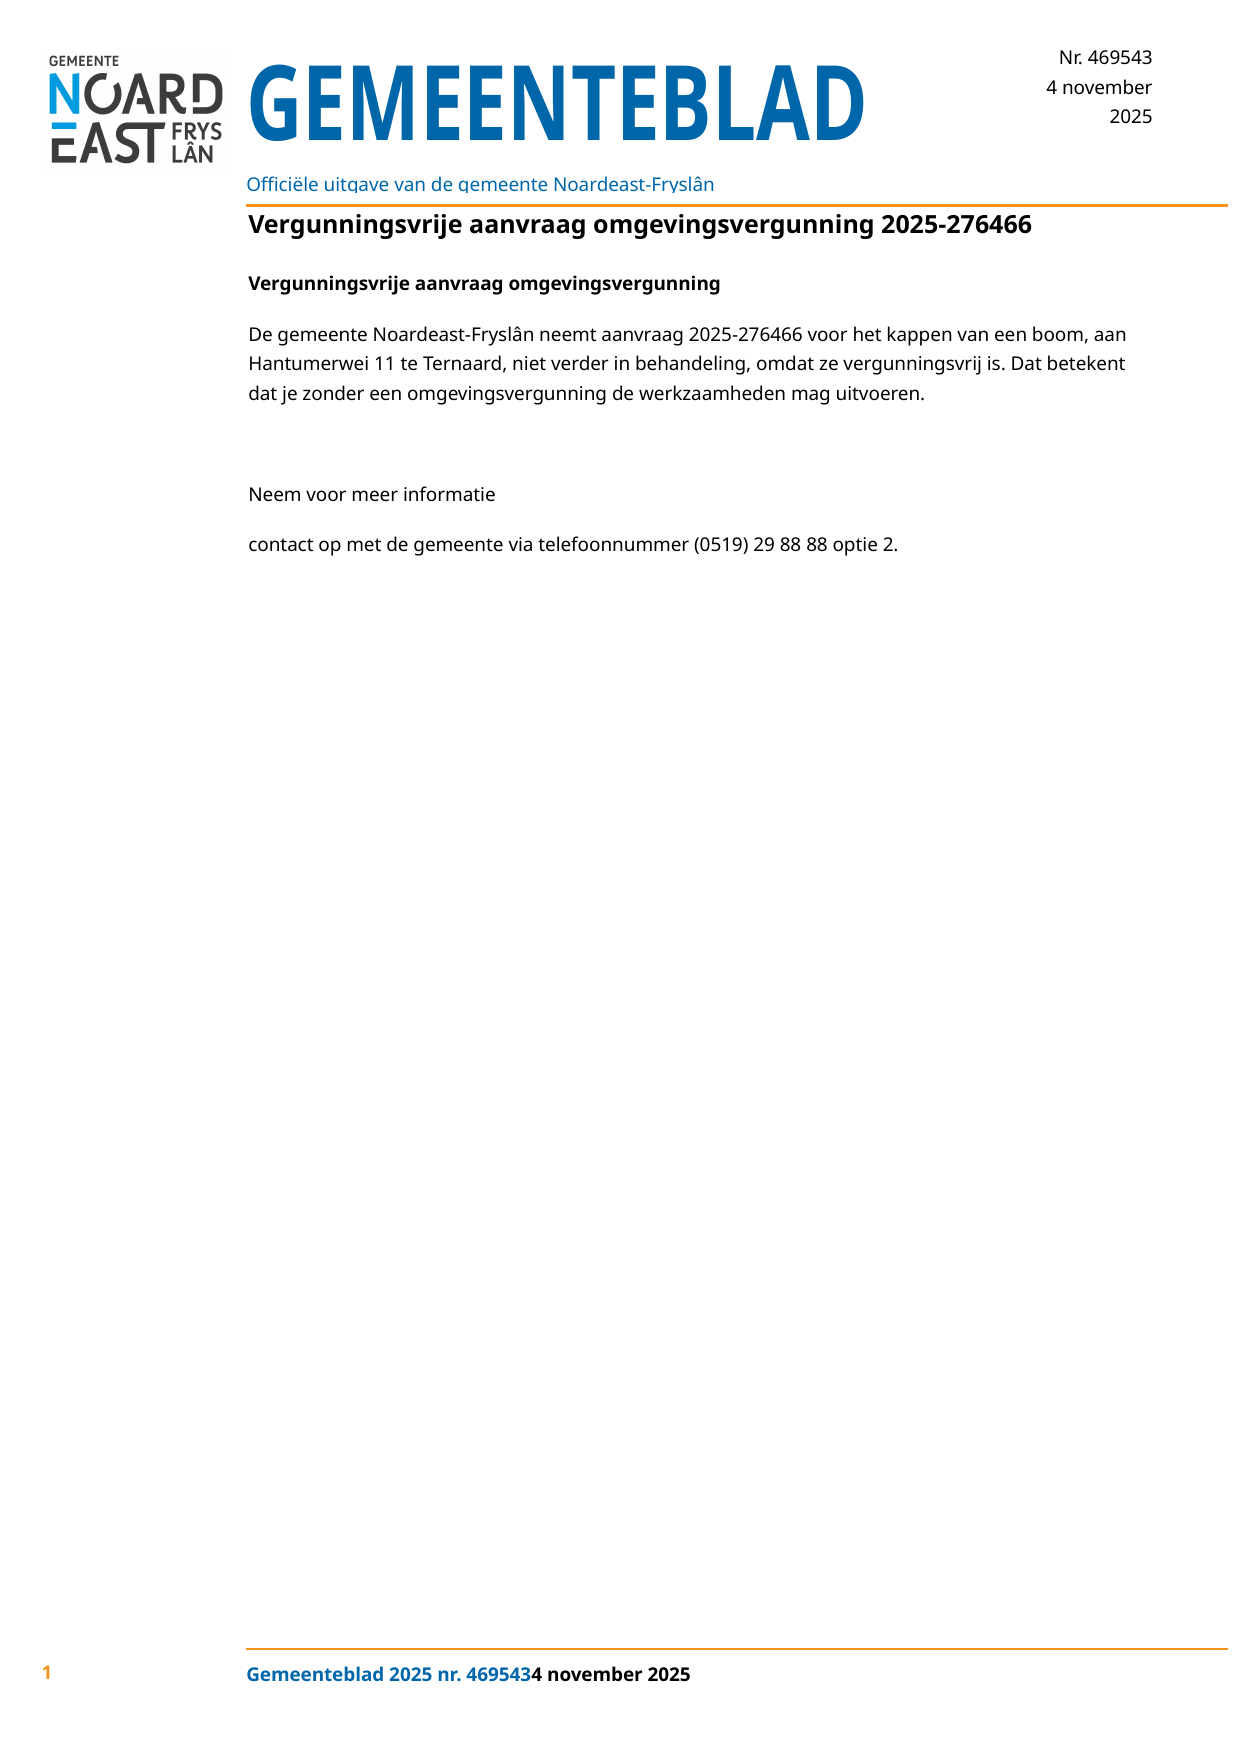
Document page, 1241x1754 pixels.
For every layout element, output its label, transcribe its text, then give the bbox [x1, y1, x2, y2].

text Vergunningsvrije aanvraag omgevingsvergunning 2025-276466 [248, 207, 1152, 241]
text Neem voor meer informatie [248, 481, 1152, 506]
picture [41, 47, 231, 172]
text contact op met de gemeente via telefoonnummer (0519) 29 88 88 optie 2. [248, 531, 1152, 557]
text De gemeente Noardeast-Fryslân neemt aanvraag 2025-276466 voor het kappen van een boom, aan Hantumerwei 11 te Ternaard, niet verder in behandeling, omdat ze vergunningsvrij is. Dat betekent dat je zonder een omgevingsvergunning de werkzaamheden mag uitvoeren. [248, 321, 1152, 406]
text Vergunningsvrije aanvraag omgevingsvergunning [248, 270, 1152, 296]
